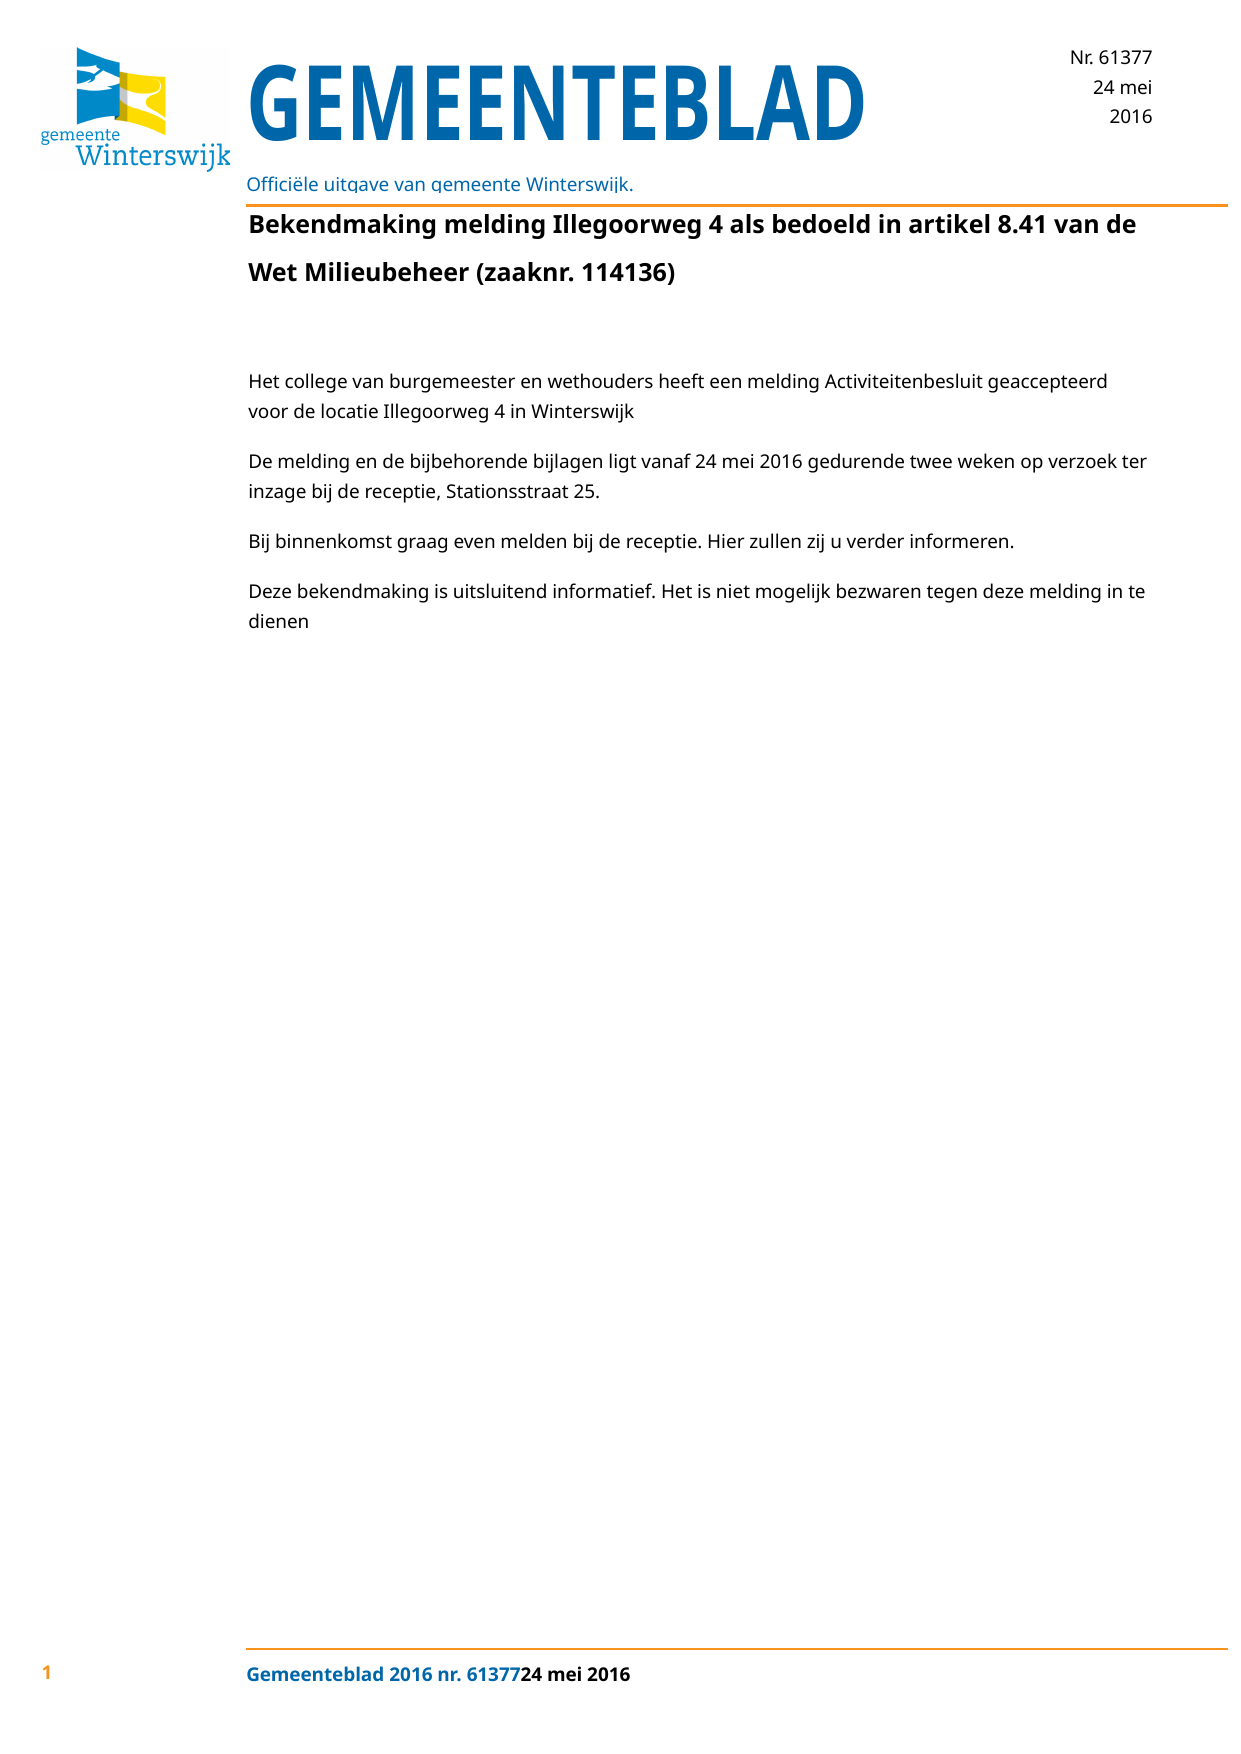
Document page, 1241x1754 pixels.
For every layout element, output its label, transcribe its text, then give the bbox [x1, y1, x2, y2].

text Deze bekendmaking is uitsluitend informatief. Het is niet mogelijk bezwaren tegen deze melding in te dienen [248, 579, 1152, 634]
text Bekendmaking melding Illegoorweg 4 als bedoeld in artikel 8.41 van de Wet Milieubeheer (zaaknr. 114136) [248, 207, 1152, 288]
text Het college van burgemeester en wethouders heeft een melding Activiteitenbesluit geaccepteerd voor de locatie Illegoorweg 4 in Winterswijk [248, 368, 1152, 424]
picture [225, 153, 231, 162]
text De melding en de bijbehorende bijlagen ligt vanaf 24 mei 2016 gedurende twee weken op verzoek ter inzage bij de receptie, Stationsstraat 25. [248, 448, 1152, 504]
picture [41, 47, 231, 172]
text Bij binnenkomst graag even melden bij de receptie. Hier zullen zij u verder informeren. [248, 528, 1152, 554]
